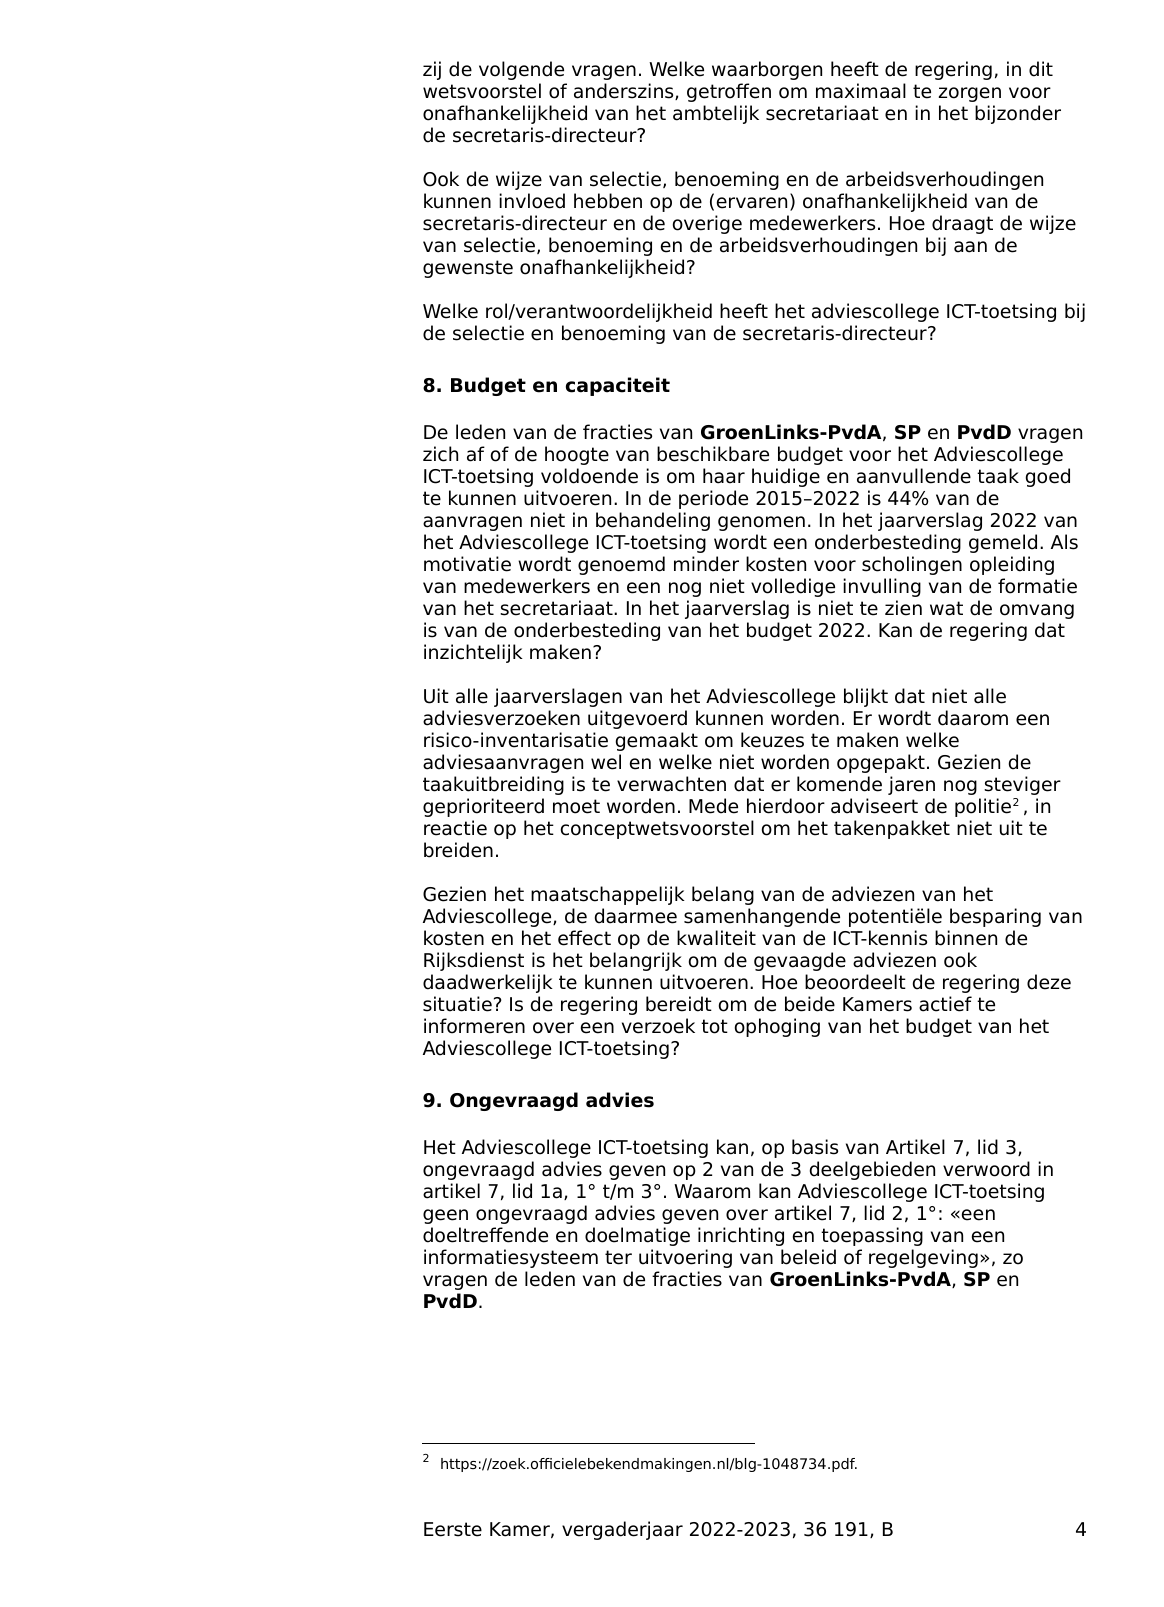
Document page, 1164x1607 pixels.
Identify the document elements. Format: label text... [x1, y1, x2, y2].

subtitle 8. Budget en capaciteit [422, 375, 1087, 397]
text De leden van de fracties van GroenLinks-PvdA, SP en PvdD vragen zich af of de hoogte van beschikbare budget voor het Adviescollege ICT-toetsing voldoende is om haar huidige en aanvullende taak goed te kunnen uitvoeren. In de periode 2015–2022 is 44% van de aanvragen niet in behandeling genomen. In het jaarverslag 2022 van het Adviescollege ICT-toetsing wordt een onderbesteding gemeld. Als motivatie wordt genoemd minder kosten voor scholingen opleiding van medewerkers en een nog niet volledige invulling van de formatie van het secretariaat. In het jaarverslag is niet te zien wat de omvang is van de onderbesteding van het budget 2022. Kan de regering dat inzichtelijk maken? [422, 422, 1087, 664]
text zij de volgende vragen. Welke waarborgen heeft de regering, in dit wetsvoorstel of anderszins, getroffen om maximaal te zorgen voor onafhankelijkheid van het ambtelijk secretariaat en in het bijzonder de secretaris-directeur? [422, 59, 1087, 147]
text Ook de wijze van selectie, benoeming en de arbeidsverhoudingen kunnen invloed hebben op de (ervaren) onafhankelijkheid van de secretaris-directeur en de overige medewerkers. Hoe draagt de wijze van selectie, benoeming en de arbeidsverhoudingen bij aan de gewenste onafhankelijkheid? [422, 169, 1087, 279]
text Uit alle jaarverslagen van het Adviescollege blijkt dat niet alle adviesverzoeken uitgevoerd kunnen worden. Er wordt daarom een risico-inventarisatie gemaakt om keuzes te maken welke adviesaanvragen wel en welke niet worden opgepakt. Gezien de taakuitbreiding is te verwachten dat er komende jaren nog steviger geprioriteerd moet worden. Mede hierdoor adviseert de politie, in reactie op het conceptwetsvoorstel om het takenpakket niet uit te breiden. [422, 686, 1087, 862]
text Het Adviescollege ICT-toetsing kan, op basis van Artikel 7, lid 3, ongevraagd advies geven op 2 van de 3 deelgebieden verwoord in artikel 7, lid 1a, 1° t/m 3°. Waarom kan Adviescollege ICT-toetsing geen ongevraagd advies geven over artikel 7, lid 2, 1°: «een doeltreffende en doelmatige inrichting en toepassing van een informatiesysteem ter uitvoering van beleid of regelgeving», zo vragen de leden van de fracties van GroenLinks-PvdA, SP en PvdD. [422, 1137, 1087, 1313]
text Gezien het maatschappelijk belang van de adviezen van het Adviescollege, de daarmee samenhangende potentiële besparing van kosten en het effect op de kwaliteit van de ICT-kennis binnen de Rijksdienst is het belangrijk om de gevaagde adviezen ook daadwerkelijk te kunnen uitvoeren. Hoe beoordeelt de regering deze situatie? Is de regering bereidt om de beide Kamers actief te informeren over een verzoek tot ophoging van het budget van het Adviescollege ICT-toetsing? [422, 884, 1087, 1060]
text https://zoek.officielebekendmakingen.nl/blg-1048734.pdf. [422, 1452, 1087, 1474]
subtitle 9. Ongevraagd advies [422, 1090, 1087, 1112]
text Welke rol/verantwoordelijkheid heeft het adviescollege ICT-toetsing bij de selectie en benoeming van de secretaris-directeur? [422, 301, 1087, 345]
